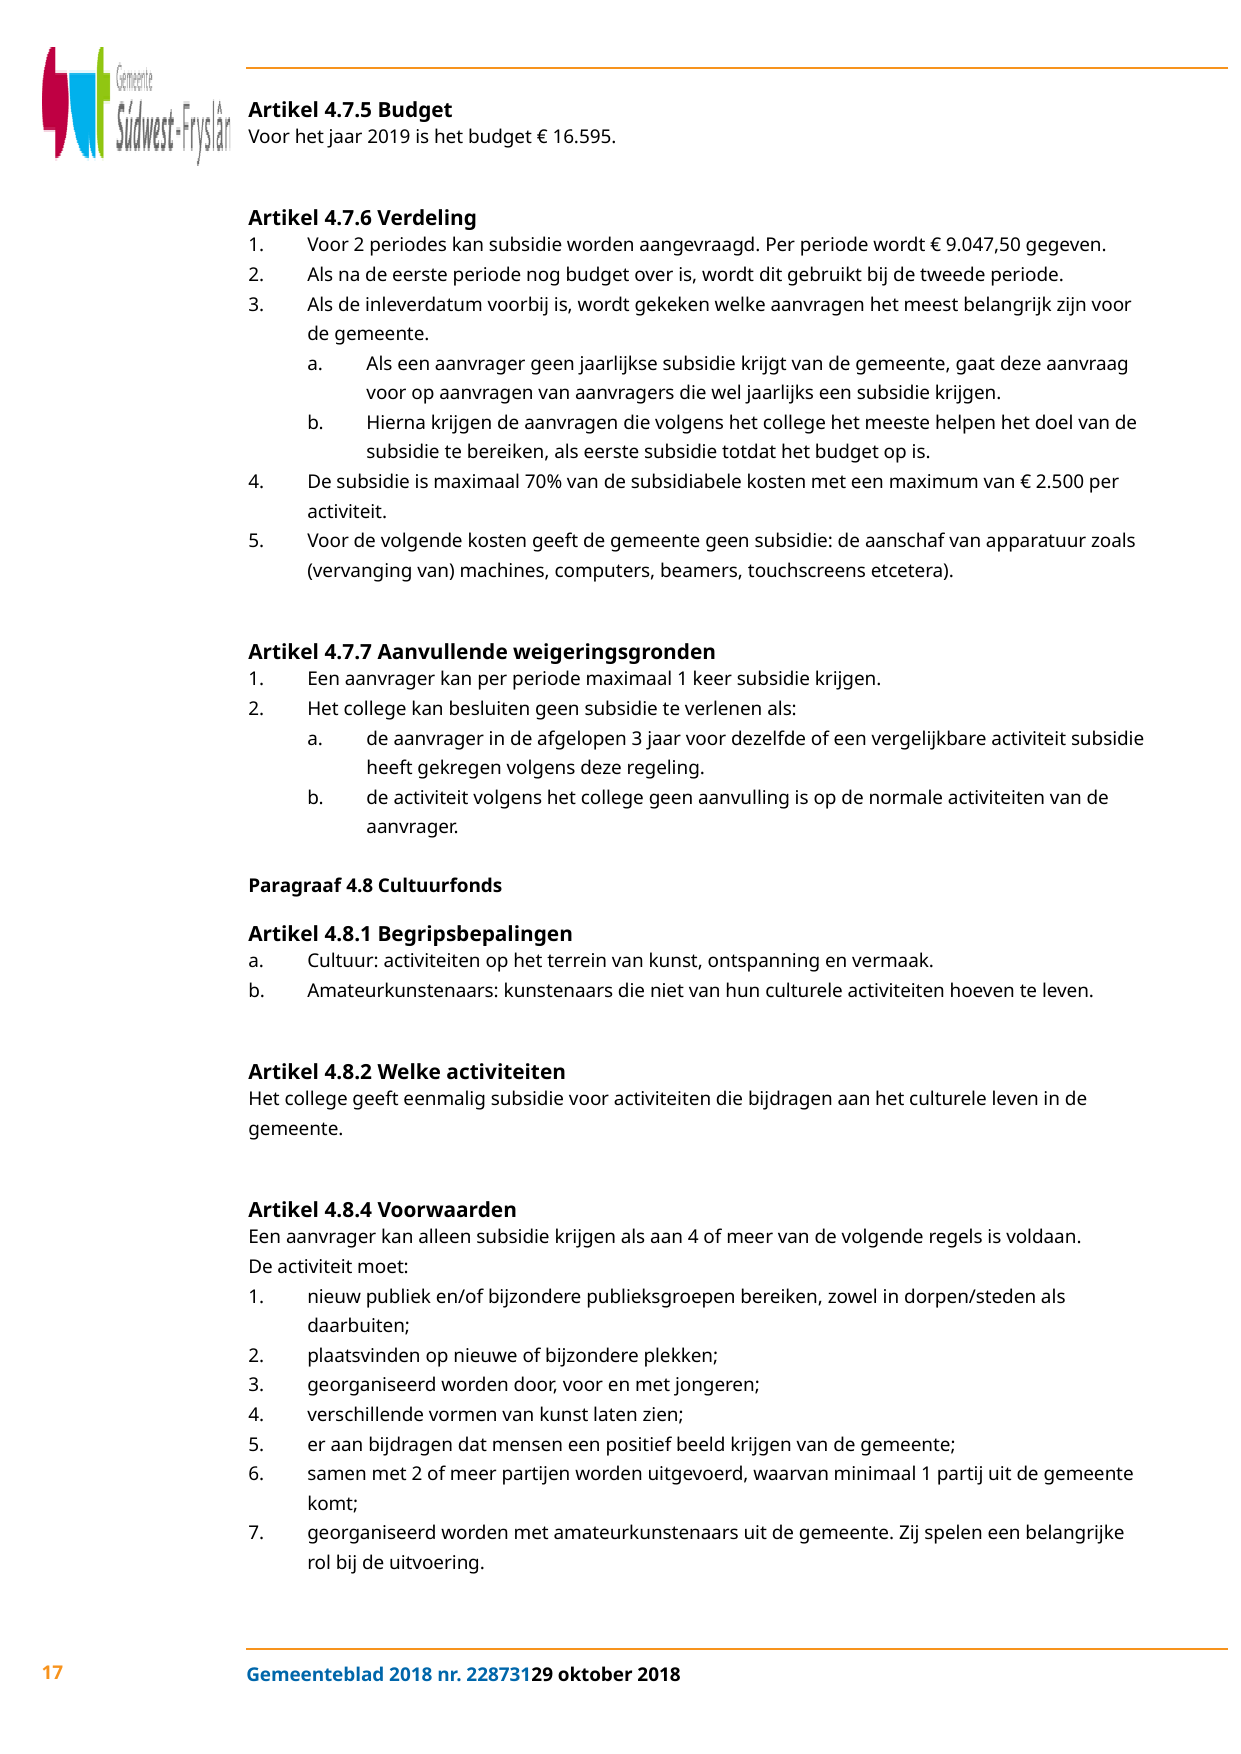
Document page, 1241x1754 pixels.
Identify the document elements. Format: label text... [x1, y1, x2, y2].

list samen met 2 of meer partijen worden uitgevoerd, waarvan minimaal 1 partij uit de gemeente komt; [248, 1460, 1152, 1516]
list nieuw publiek en/of bijzondere publieksgroepen bereiken, zowel in dorpen/steden als daarbuiten; [248, 1283, 1152, 1338]
list Als een aanvrager geen jaarlijkse subsidie krijgt van de gemeente, gaat deze aanvraag voor op aanvragen van aanvragers die wel jaarlijks een subsidie krijgen. [307, 350, 1152, 405]
list Een aanvrager kan per periode maximaal 1 keer subsidie krijgen. [248, 666, 1152, 691]
list de activiteit volgens het college geen aanvulling is op de normale activiteiten van de aanvrager. [307, 784, 1152, 839]
list georganiseerd worden met amateurkunstenaars uit de gemeente. Zij spelen een belangrijke rol bij de uitvoering. [248, 1519, 1152, 1575]
list er aan bijdragen dat mensen een positief beeld krijgen van de gemeente; [248, 1431, 1152, 1456]
list Het college kan besluiten geen subsidie te verlenen als: [248, 695, 1152, 721]
text Het college geeft eenmalig subsidie voor activiteiten die bijdragen aan het culturele leven in de gemeente. [248, 1086, 1152, 1141]
text Artikel 4.8.4 Voorwaarden [248, 1195, 1152, 1224]
list De subsidie is maximaal 70% van de subsidiabele kosten met een maximum van € 2.500 per activiteit. [248, 468, 1152, 524]
text Artikel 4.8.1 Begripsbepalingen [248, 919, 1152, 948]
text Paragraaf 4.8 Cultuurfonds [248, 873, 1152, 898]
text Een aanvrager kan alleen subsidie krijgen als aan 4 of meer van de volgende regels is voldaan. [248, 1224, 1152, 1249]
list Voor 2 periodes kan subsidie worden aangevraagd. Per periode wordt € 9.047,50 gegeven. [248, 232, 1152, 257]
picture [41, 47, 231, 172]
text Artikel 4.7.6 Verdeling [248, 203, 1152, 232]
text Voor het jaar 2019 is het budget € 16.595. [248, 123, 1152, 149]
text De activiteit moet: [248, 1253, 1152, 1279]
text Artikel 4.7.7 Aanvullende weigeringsgronden [248, 637, 1152, 666]
list Hierna krijgen de aanvragen die volgens het college het meeste helpen het doel van de subsidie te bereiken, als eerste subsidie totdat het budget op is. [307, 409, 1152, 464]
list verschillende vormen van kunst laten zien; [248, 1401, 1152, 1427]
list Amateurkunstenaars: kunstenaars die niet van hun culturele activiteiten hoeven te leven. [248, 977, 1152, 1003]
list Als de inleverdatum voorbij is, wordt gekeken welke aanvragen het meest belangrijk zijn voor de gemeente. [248, 291, 1152, 346]
list Cultuur: activiteiten op het terrein van kunst, ontspanning en vermaak. [248, 948, 1152, 973]
list Als na de eerste periode nog budget over is, wordt dit gebruikt bij de tweede periode. [248, 261, 1152, 287]
list Voor de volgende kosten geeft de gemeente geen subsidie: de aanschaf van apparatuur zoals (vervanging van) machines, computers, beamers, touchscreens etcetera). [248, 527, 1152, 583]
list plaatsvinden op nieuwe of bijzondere plekken; [248, 1342, 1152, 1368]
text Artikel 4.8.2 Welke activiteiten [248, 1057, 1152, 1086]
text Artikel 4.7.5 Budget [248, 95, 1152, 123]
list georganiseerd worden door, voor en met jongeren; [248, 1372, 1152, 1397]
list de aanvrager in de afgelopen 3 jaar voor dezelfde of een vergelijkbare activiteit subsidie heeft gekregen volgens deze regeling. [307, 725, 1152, 780]
